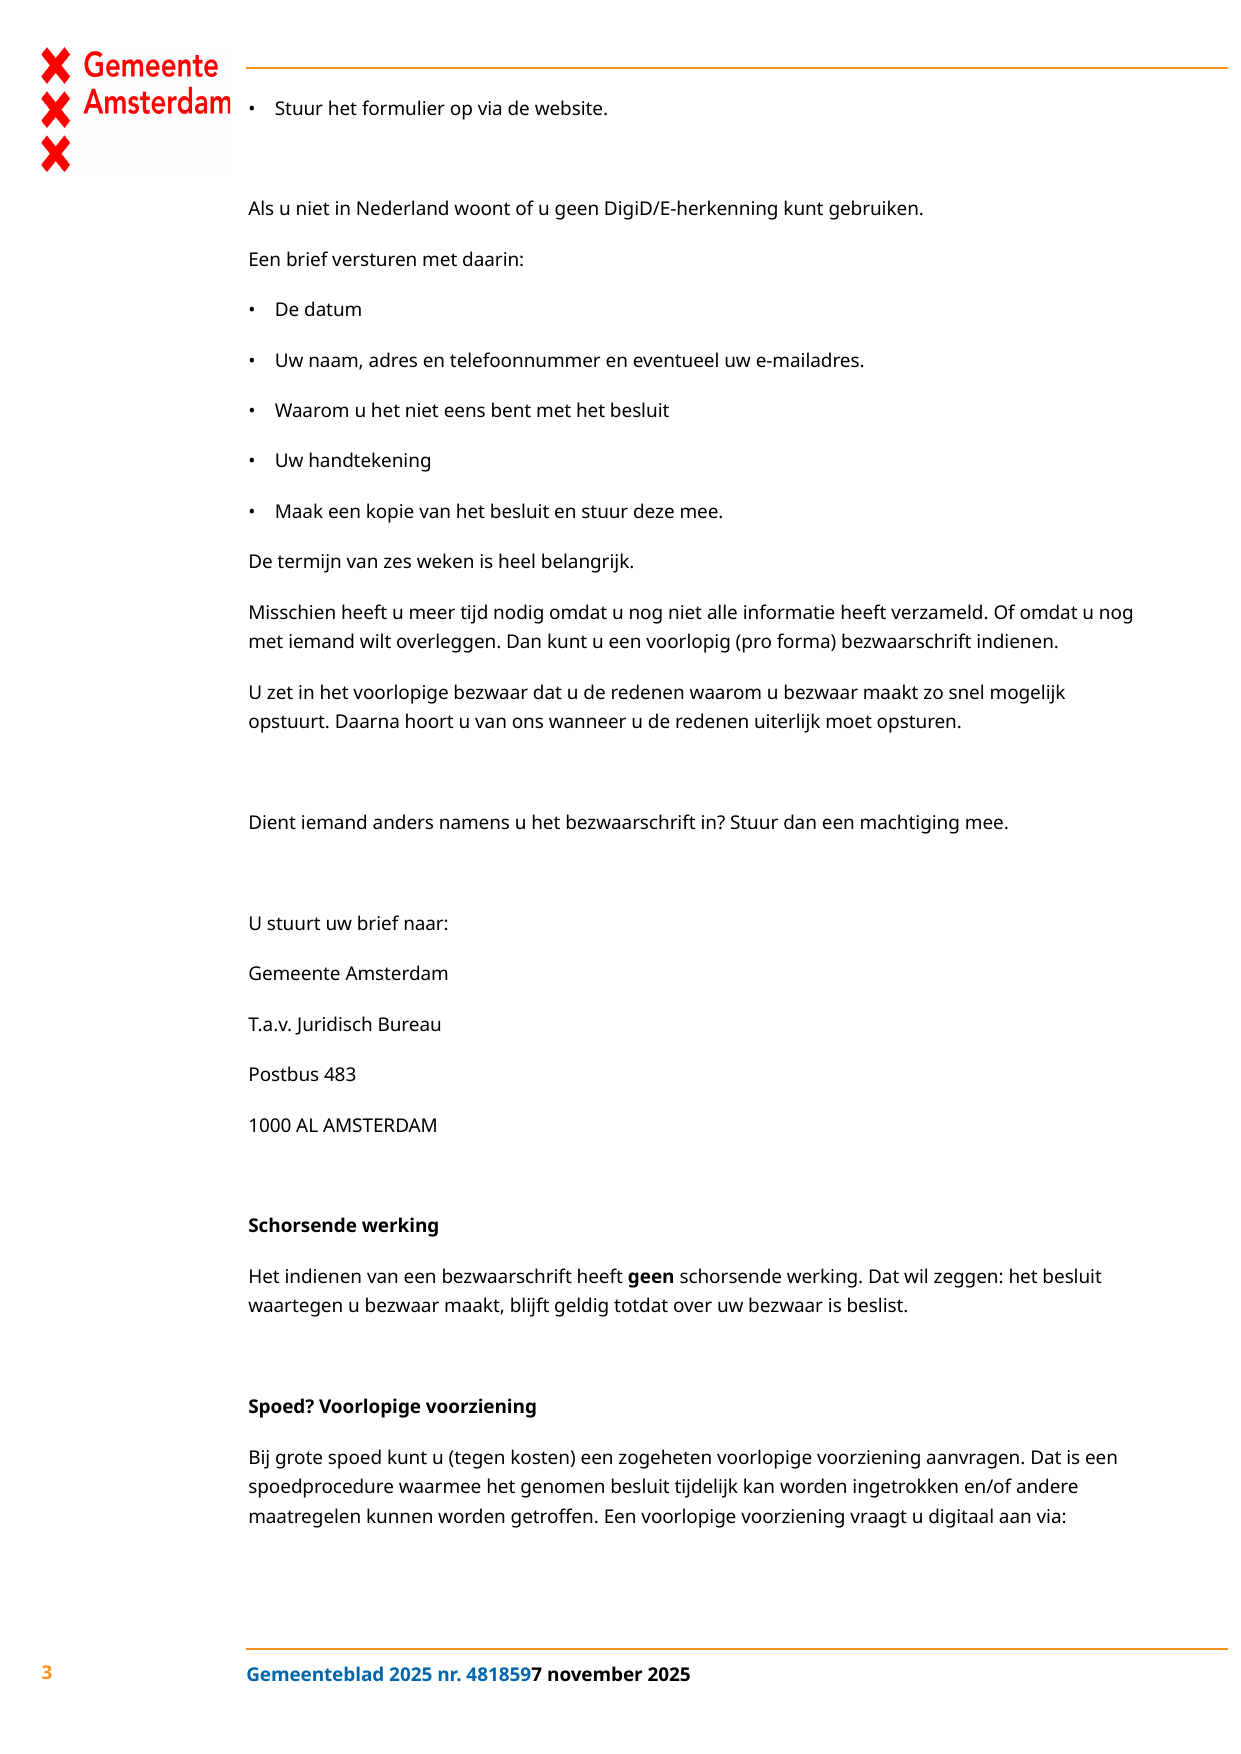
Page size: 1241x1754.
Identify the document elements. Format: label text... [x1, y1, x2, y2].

text Als u niet in Nederland woont of u geen DigiD/E-herkenning kunt gebruiken. [248, 196, 1152, 221]
text • Stuur het formulier op via de website. [248, 95, 1152, 121]
text De termijn van zes weken is heel belangrijk. [248, 548, 1152, 574]
text Misschien heeft u meer tijd nodig omdat u nog niet alle informatie heeft verzameld. Of omdat u nog met iemand wilt overleggen. Dan kunt u een voorlopig (pro forma) bezwaarschrift indienen. [248, 599, 1152, 654]
text • Uw naam, adres en telefoonnummer en eventueel uw e-mailadres. [248, 347, 1152, 373]
text Gemeente Amsterdam [248, 961, 1152, 986]
text T.a.v. Juridisch Bureau [248, 1011, 1152, 1037]
text • Maak een kopie van het besluit en stuur deze mee. [248, 498, 1152, 524]
text Het indienen van een bezwaarschrift heeft geen schorsende werking. Dat wil zeggen: het besluit waartegen u bezwaar maakt, blijft geldig totdat over uw bezwaar is beslist. [248, 1263, 1152, 1318]
text • De datum [248, 296, 1152, 322]
text Een brief versturen met daarin: [248, 246, 1152, 272]
text Dient iemand anders namens u het bezwaarschrift in? Stuur dan een machtiging mee. [248, 809, 1152, 835]
text Schorsende werking [248, 1213, 1152, 1238]
text U stuurt uw brief naar: [248, 910, 1152, 936]
text U zet in het voorlopige bezwaar dat u de redenen waarom u bezwaar maakt zo snel mogelijk opstuurt. Daarna hoort u van ons wanneer u de redenen uiterlijk moet opsturen. [248, 679, 1152, 734]
picture [41, 47, 231, 172]
text Postbus 483 [248, 1061, 1152, 1087]
text • Uw handtekening [248, 448, 1152, 473]
text • Waarom u het niet eens bent met het besluit [248, 397, 1152, 423]
text Bij grote spoed kunt u (tegen kosten) een zogeheten voorlopige voorziening aanvragen. Dat is een spoedprocedure waarmee het genomen besluit tijdelijk kan worden ingetrokken en/of andere maatregelen kunnen worden getroffen. Een voorlopige voorziening vraagt u digitaal aan via: [248, 1444, 1152, 1529]
text 1000 AL AMSTERDAM [248, 1112, 1152, 1138]
text Spoed? Voorlopige voorziening [248, 1393, 1152, 1419]
